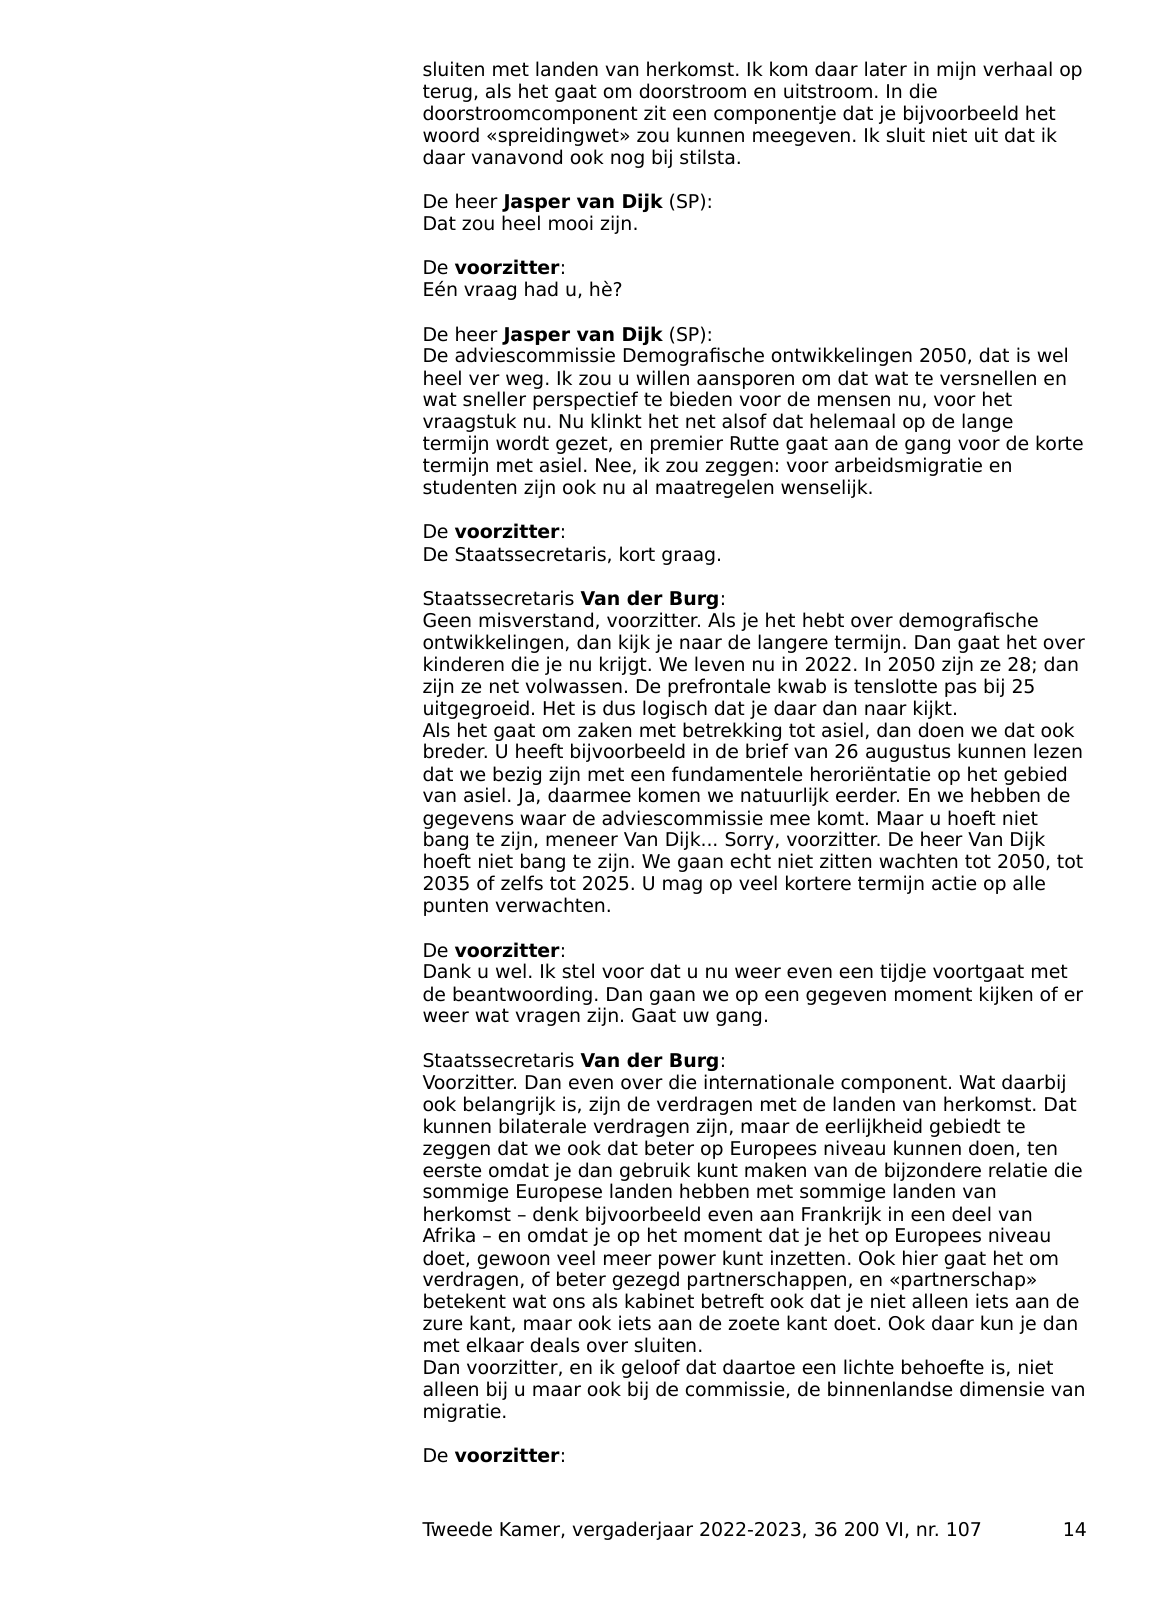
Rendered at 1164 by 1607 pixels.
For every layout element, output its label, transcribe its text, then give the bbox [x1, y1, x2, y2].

text Dat zou heel mooi zijn. [422, 213, 1087, 235]
text Dan voorzitter, en ik geloof dat daartoe een lichte behoefte is, niet alleen bij u maar ook bij de commissie, de binnenlandse dimensie van migratie. [422, 1357, 1087, 1423]
text De heer Jasper van Dijk (SP): [422, 191, 1087, 213]
text Geen misverstand, voorzitter. Als je het hebt over demografische ontwikkelingen, dan kijk je naar de langere termijn. Dan gaat het over kinderen die je nu krijgt. We leven nu in 2022. In 2050 zijn ze 28; dan zijn ze net volwassen. De prefrontale kwab is tenslotte pas bij 25 uitgegroeid. Het is dus logisch dat je daar dan naar kijkt. [422, 609, 1087, 719]
text De heer Jasper van Dijk (SP): [422, 323, 1087, 345]
text Voorzitter. Dan even over die internationale component. Wat daarbij ook belangrijk is, zijn de verdragen met de landen van herkomst. Dat kunnen bilaterale verdragen zijn, maar de eerlijkheid gebiedt te zeggen dat we ook dat beter op Europees niveau kunnen doen, ten eerste omdat je dan gebruik kunt maken van de bijzondere relatie die sommige Europese landen hebben met sommige landen van herkomst – denk bijvoorbeeld even aan Frankrijk in een deel van Afrika – en omdat je op het moment dat je het op Europees niveau doet, gewoon veel meer power kunt inzetten. Ook hier gaat het om verdragen, of beter gezegd partnerschappen, en «partnerschap» betekent wat ons als kabinet betreft ook dat je niet alleen iets aan de zure kant, maar ook iets aan de zoete kant doet. Ook daar kun je dan met elkaar deals over sluiten. [422, 1072, 1087, 1357]
text Eén vraag had u, hè? [422, 279, 1087, 301]
text sluiten met landen van herkomst. Ik kom daar later in mijn verhaal op terug, als het gaat om doorstroom en uitstroom. In die doorstroomcomponent zit een componentje dat je bijvoorbeeld het woord «spreidingwet» zou kunnen meegeven. Ik sluit niet uit dat ik daar vanavond ook nog bij stilsta. [422, 59, 1087, 169]
text Staatssecretaris Van der Burg: [422, 588, 1087, 609]
text De voorzitter: [422, 521, 1087, 543]
text De voorzitter: [422, 1445, 1087, 1467]
text Staatssecretaris Van der Burg: [422, 1049, 1087, 1072]
text Als het gaat om zaken met betrekking tot asiel, dan doen we dat ook breder. U heeft bijvoorbeeld in de brief van 26 augustus kunnen lezen dat we bezig zijn met een fundamentele heroriëntatie op het gebied van asiel. Ja, daarmee komen we natuurlijk eerder. En we hebben de gegevens waar de adviescommissie mee komt. Maar u hoeft niet bang te zijn, meneer Van Dijk... Sorry, voorzitter. De heer Van Dijk hoeft niet bang te zijn. We gaan echt niet zitten wachten tot 2050, tot 2035 of zelfs tot 2025. U mag op veel kortere termijn actie op alle punten verwachten. [422, 719, 1087, 917]
text De Staatssecretaris, kort graag. [422, 543, 1087, 565]
text De voorzitter: [422, 257, 1087, 279]
text Dank u wel. Ik stel voor dat u nu weer even een tijdje voortgaat met de beantwoording. Dan gaan we op een gegeven moment kijken of er weer wat vragen zijn. Gaat uw gang. [422, 961, 1087, 1027]
text De voorzitter: [422, 939, 1087, 961]
text De adviescommissie Demografische ontwikkelingen 2050, dat is wel heel ver weg. Ik zou u willen aansporen om dat wat te versnellen en wat sneller perspectief te bieden voor de mensen nu, voor het vraagstuk nu. Nu klinkt het net alsof dat helemaal op de lange termijn wordt gezet, en premier Rutte gaat aan de gang voor de korte termijn met asiel. Nee, ik zou zeggen: voor arbeidsmigratie en studenten zijn ook nu al maatregelen wenselijk. [422, 345, 1087, 499]
